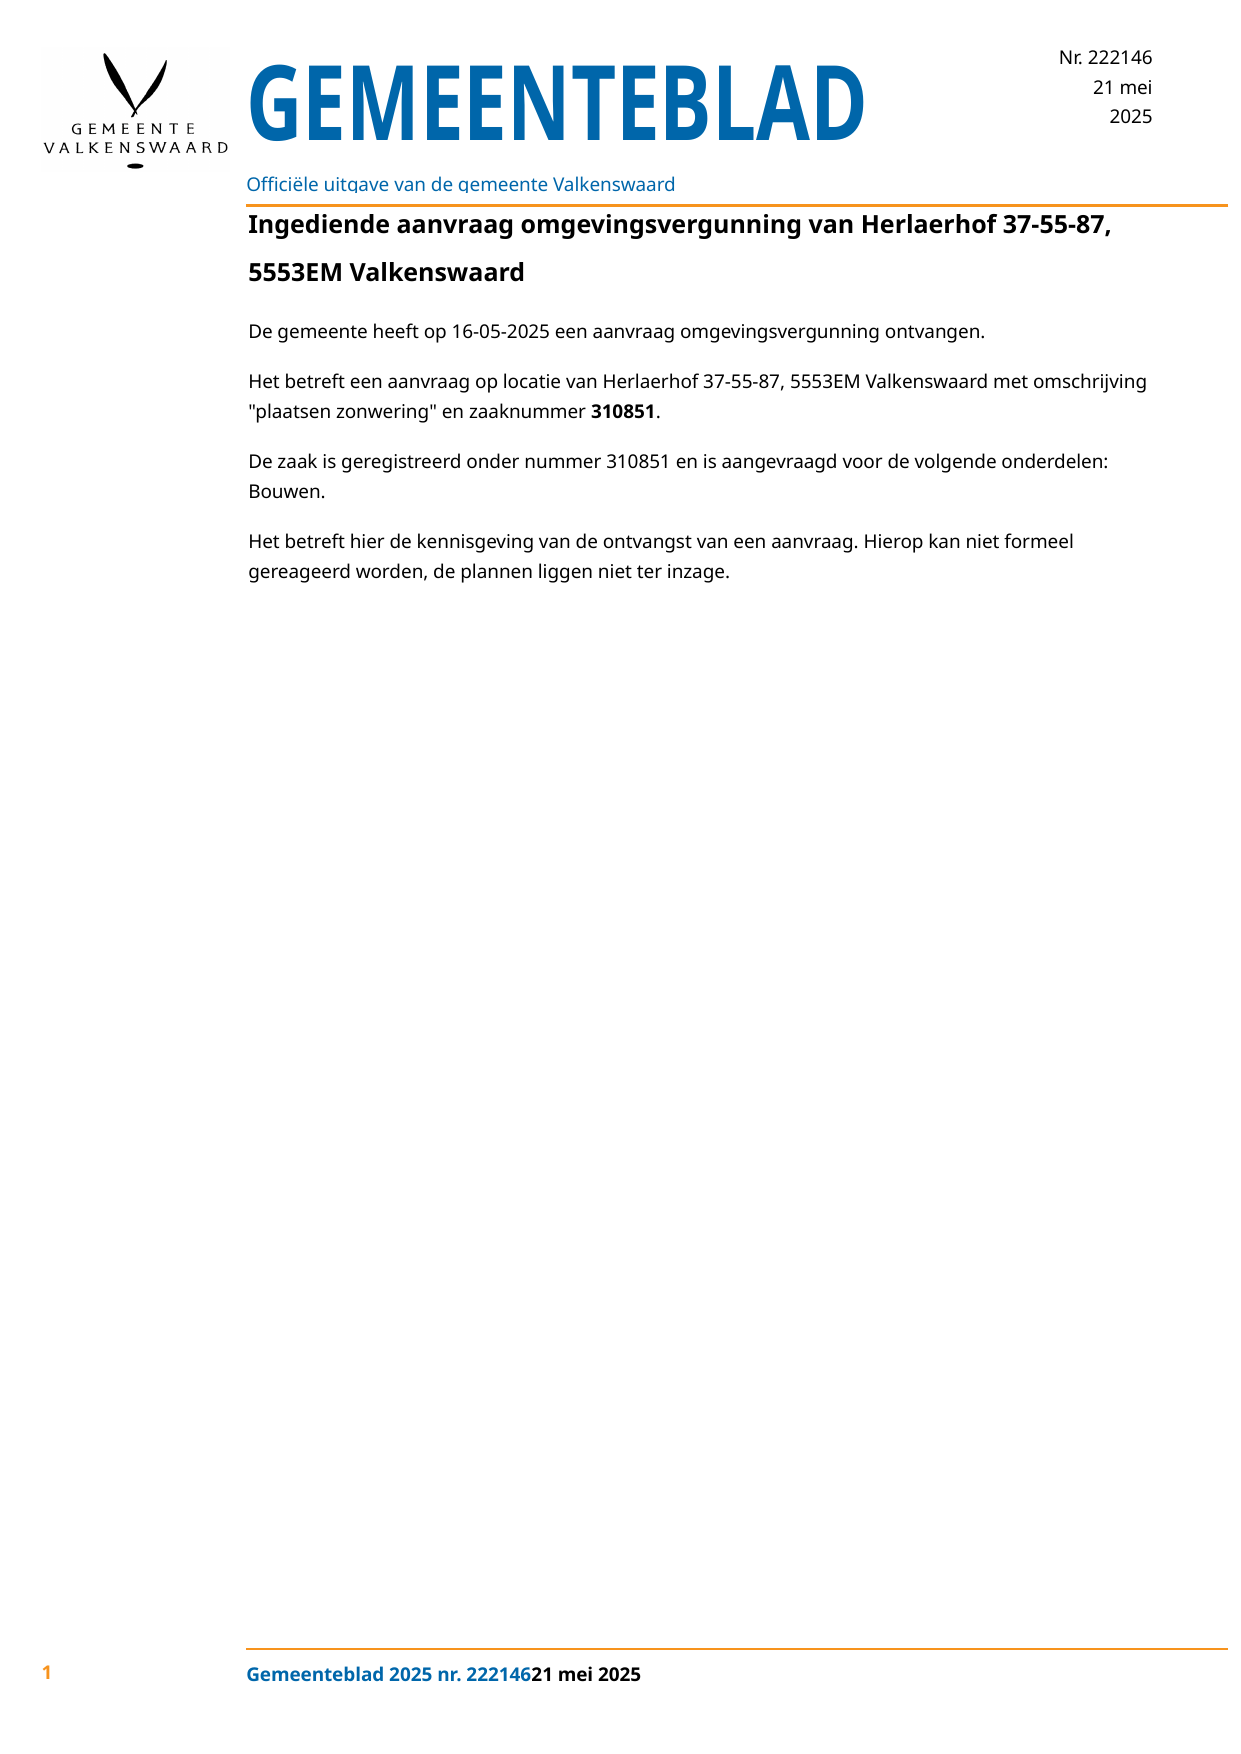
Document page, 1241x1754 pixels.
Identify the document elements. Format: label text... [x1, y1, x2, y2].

text De zaak is geregistreerd onder nummer 310851 en is aangevraagd voor de volgende onderdelen: Bouwen. [248, 448, 1152, 504]
text De gemeente heeft op 16-05-2025 een aanvraag omgevingsvergunning ontvangen. [248, 318, 1152, 344]
picture [41, 47, 231, 172]
text Ingediende aanvraag omgevingsvergunning van Herlaerhof 37-55-87, 5553EM Valkenswaard [248, 207, 1152, 288]
text Het betreft een aanvraag op locatie van Herlaerhof 37-55-87, 5553EM Valkenswaard met omschrijving "plaatsen zonwering" en zaaknummer 310851. [248, 368, 1152, 424]
text Het betreft hier de kennisgeving van de ontvangst van een aanvraag. Hierop kan niet formeel gereageerd worden, de plannen liggen niet ter inzage. [248, 528, 1152, 584]
